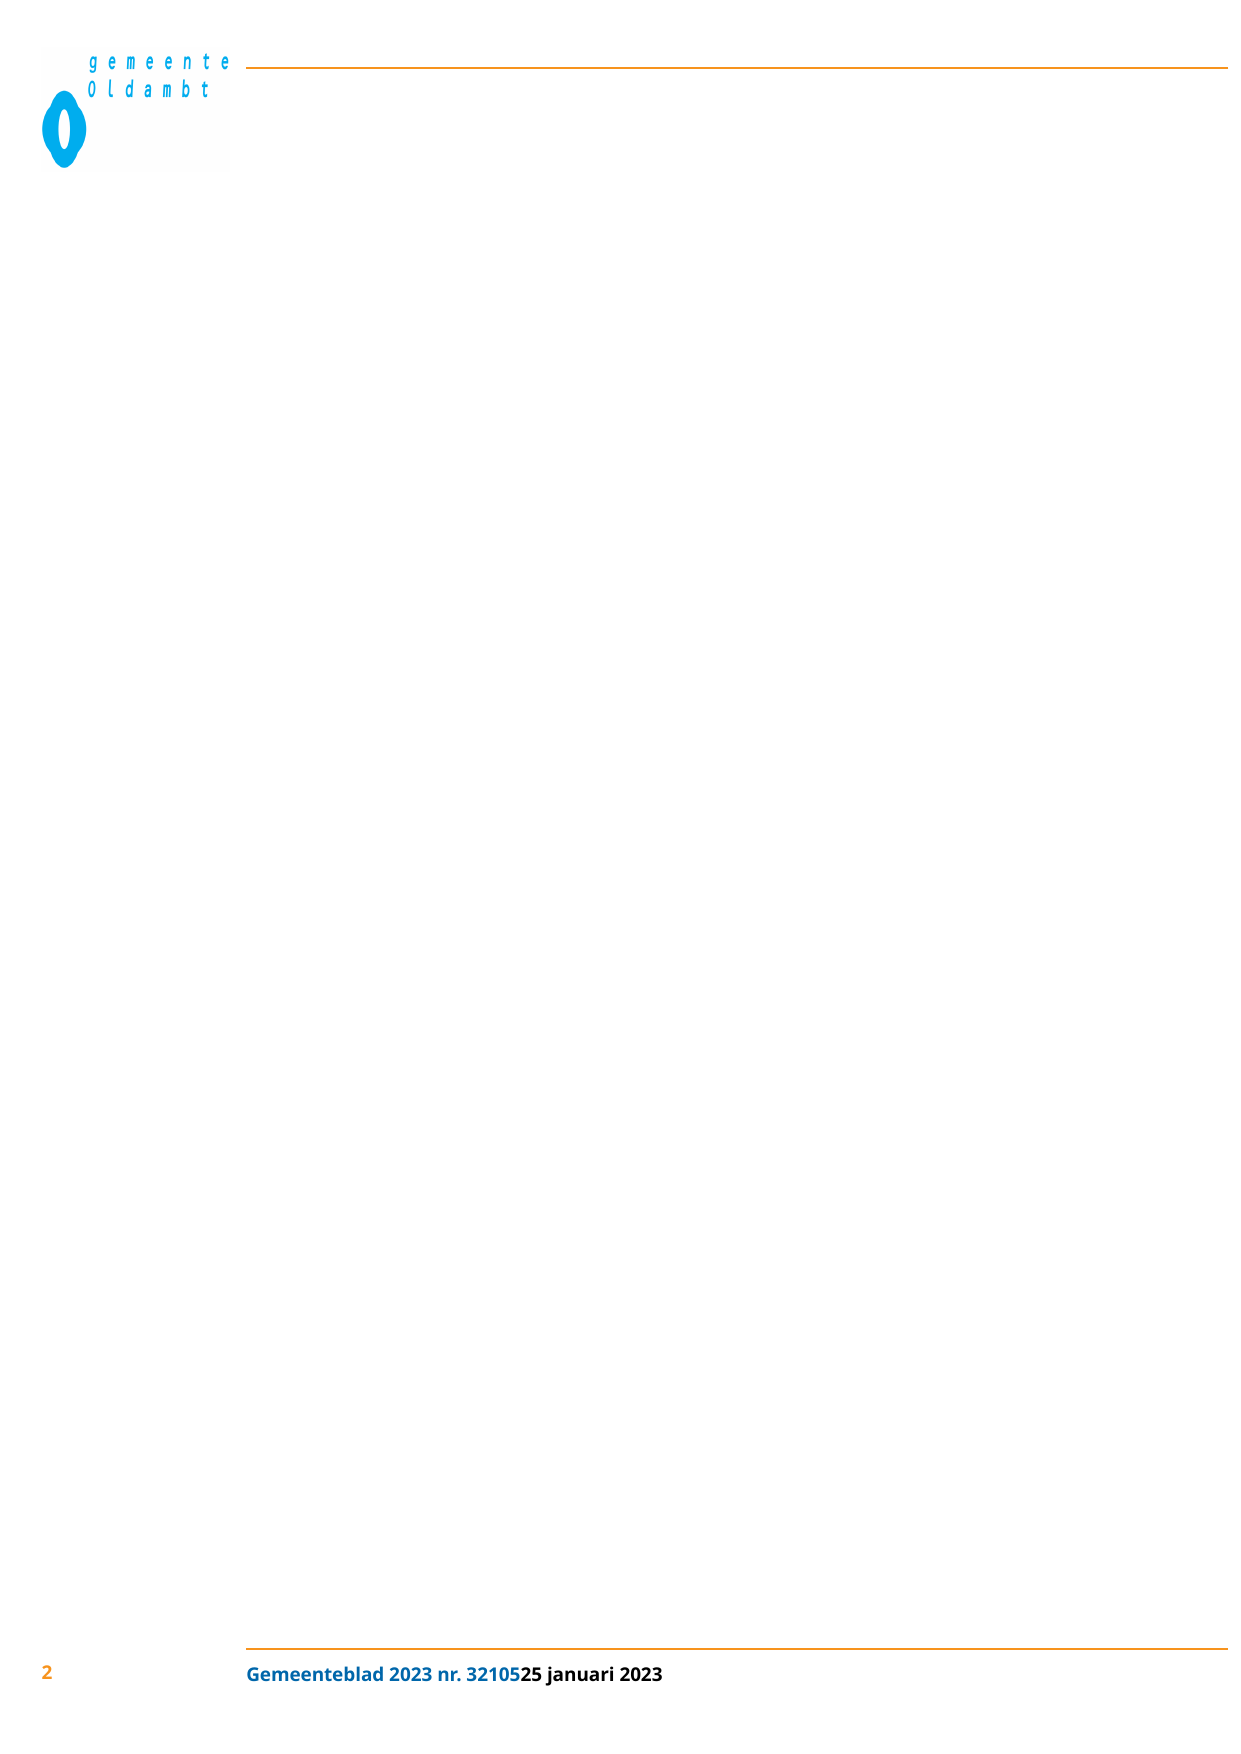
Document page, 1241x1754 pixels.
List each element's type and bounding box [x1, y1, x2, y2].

picture [41, 47, 231, 172]
